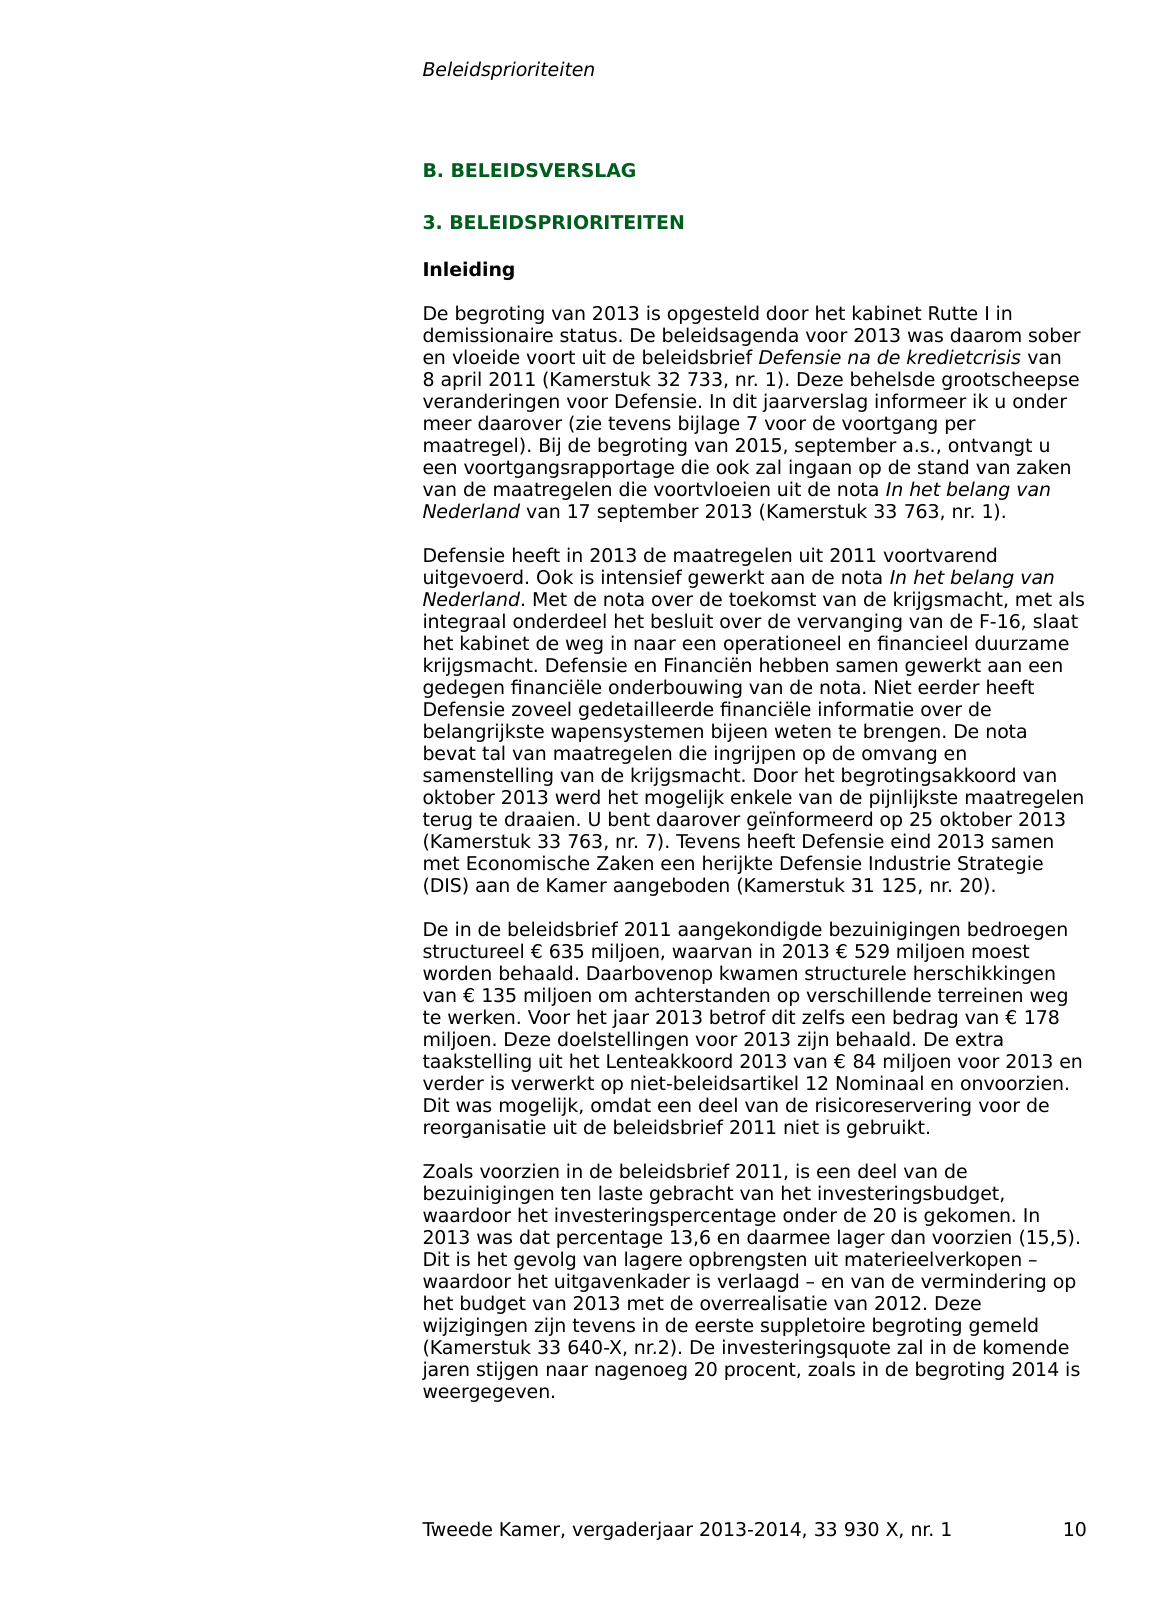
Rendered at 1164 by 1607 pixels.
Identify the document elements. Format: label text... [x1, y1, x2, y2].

subtitle Inleiding [422, 259, 1087, 281]
text De begroting van 2013 is opgesteld door het kabinet Rutte I in demissionaire status. De beleidsagenda voor 2013 was daarom sober en vloeide voort uit de beleidsbrief Defensie na de kredietcrisis van 8 april 2011 (Kamerstuk 32 733, nr. 1). Deze behelsde grootscheepse veranderingen voor Defensie. In dit jaarverslag informeer ik u onder meer daarover (zie tevens bijlage 7 voor de voortgang per maatregel). Bij de begroting van 2015, september a.s., ontvangt u een voortgangsrapportage die ook zal ingaan op de stand van zaken van de maatregelen die voortvloeien uit de nota In het belang van Nederland van 17 september 2013 (Kamerstuk 33 763, nr. 1). [422, 303, 1087, 523]
text Zoals voorzien in de beleidsbrief 2011, is een deel van de bezuinigingen ten laste gebracht van het investeringsbudget, waardoor het investeringspercentage onder de 20 is gekomen. In 2013 was dat percentage 13,6 en daarmee lager dan voorzien (15,5). Dit is het gevolg van lagere opbrengsten uit materieelverkopen – waardoor het uitgavenkader is verlaagd – en van de vermindering op het budget van 2013 met de overrealisatie van 2012. Deze wijzigingen zijn tevens in de eerste suppletoire begroting gemeld (Kamerstuk 33 640-X, nr.2). De investeringsquote zal in de komende jaren stijgen naar nagenoeg 20 procent, zoals in de begroting 2014 is weergegeven. [422, 1161, 1087, 1403]
text De in de beleidsbrief 2011 aangekondigde bezuinigingen bedroegen structureel € 635 miljoen, waarvan in 2013 € 529 miljoen moest worden behaald. Daarbovenop kwamen structurele herschikkingen van € 135 miljoen om achterstanden op verschillende terreinen weg te werken. Voor het jaar 2013 betrof dit zelfs een bedrag van € 178 miljoen. Deze doelstellingen voor 2013 zijn behaald. De extra taakstelling uit het Lenteakkoord 2013 van € 84 miljoen voor 2013 en verder is verwerkt op niet-beleidsartikel 12 Nominaal en onvoorzien. Dit was mogelijk, omdat een deel van de risicoreservering voor de reorganisatie uit de beleidsbrief 2011 niet is gebruikt. [422, 919, 1087, 1139]
subtitle B. BELEIDSVERSLAG [422, 160, 1087, 182]
text Defensie heeft in 2013 de maatregelen uit 2011 voortvarend uitgevoerd. Ook is intensief gewerkt aan de nota In het belang van Nederland. Met de nota over de toekomst van de krijgsmacht, met als integraal onderdeel het besluit over de vervanging van de F-16, slaat het kabinet de weg in naar een operationeel en financieel duurzame krijgsmacht. Defensie en Financiën hebben samen gewerkt aan een gedegen financiële onderbouwing van de nota. Niet eerder heeft Defensie zoveel gedetailleerde financiële informatie over de belangrijkste wapensystemen bijeen weten te brengen. De nota bevat tal van maatregelen die ingrijpen op de omvang en samenstelling van de krijgsmacht. Door het begrotingsakkoord van oktober 2013 werd het mogelijk enkele van de pijnlijkste maatregelen terug te draaien. U bent daarover geïnformeerd op 25 oktober 2013 (Kamerstuk 33 763, nr. 7). Tevens heeft Defensie eind 2013 samen met Economische Zaken een herijkte Defensie Industrie Strategie (DIS) aan de Kamer aangeboden (Kamerstuk 31 125, nr. 20). [422, 545, 1087, 897]
subtitle 3. BELEIDSPRIORITEITEN [422, 212, 1087, 234]
